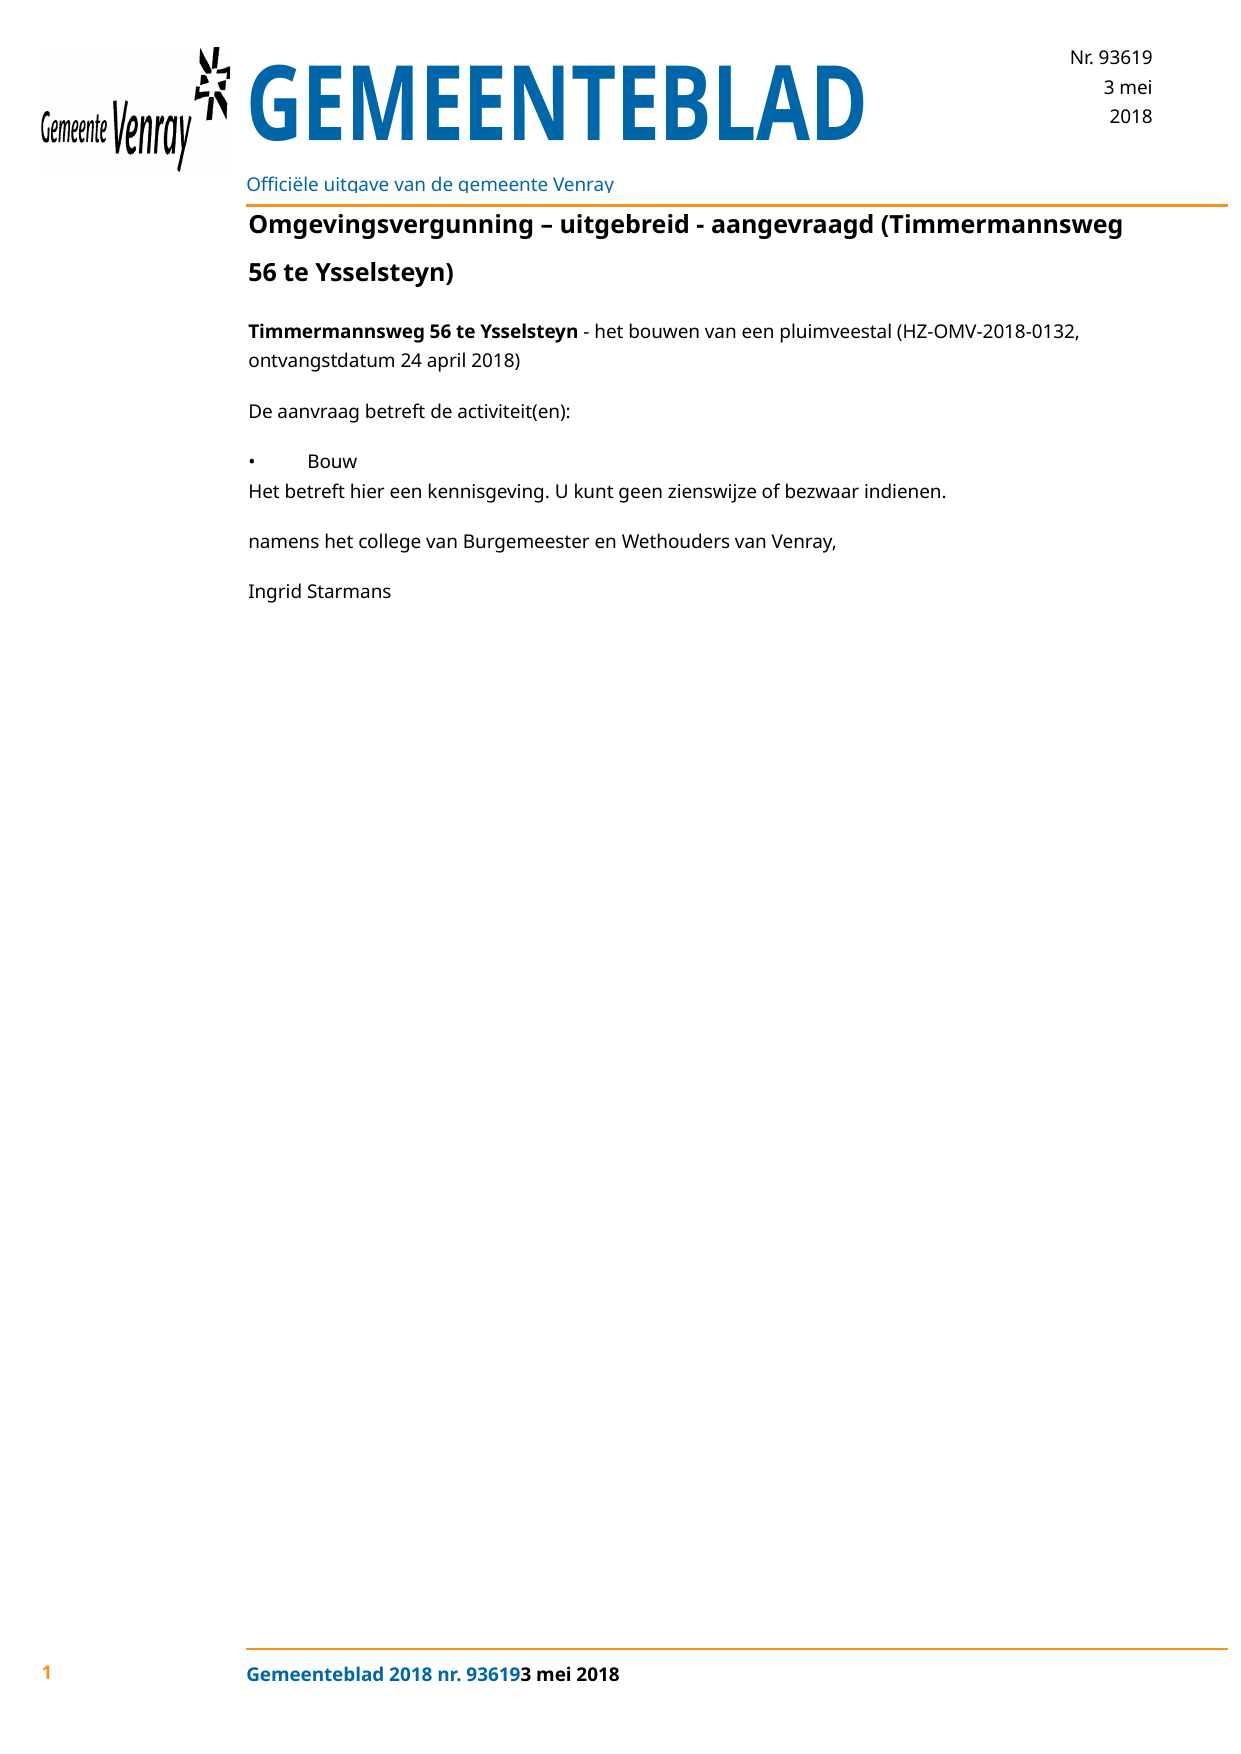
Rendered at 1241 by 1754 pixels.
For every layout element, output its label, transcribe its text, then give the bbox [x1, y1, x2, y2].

text Het betreft hier een kennisgeving. U kunt geen zienswijze of bezwaar indienen. [248, 478, 1152, 504]
text Timmermannsweg 56 te Ysselsteyn - het bouwen van een pluimveestal (HZ-OMV-2018-0132, ontvangstdatum 24 april 2018) [248, 318, 1152, 373]
text Omgevingsvergunning – uitgebreid - aangevraagd (Timmermannsweg 56 te Ysselsteyn) [248, 207, 1152, 288]
list Bouw [248, 448, 1152, 474]
text De aanvraag betreft de activiteit(en): [248, 398, 1152, 424]
picture [41, 47, 231, 172]
text Ingrid Starmans [248, 579, 1152, 604]
text namens het college van Burgemeester en Wethouders van Venray, [248, 528, 1152, 554]
